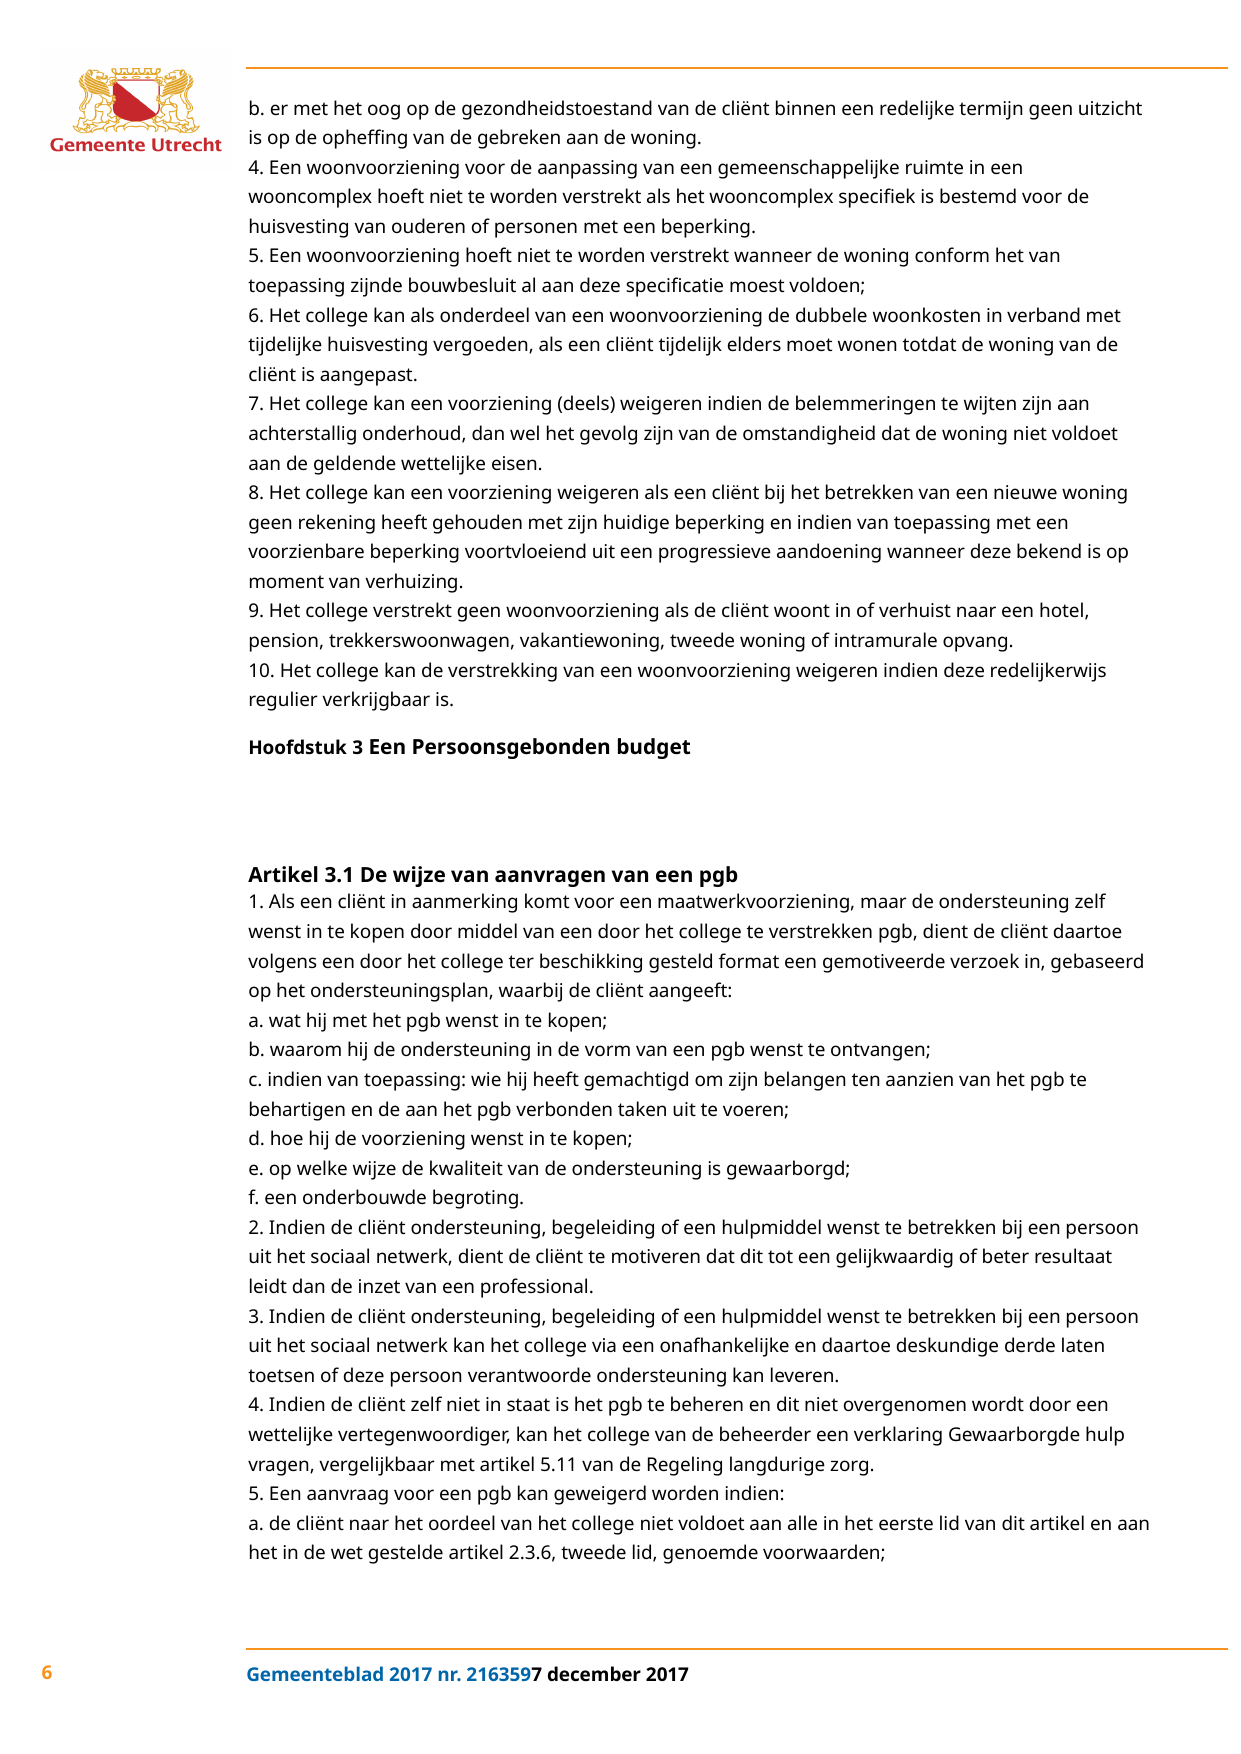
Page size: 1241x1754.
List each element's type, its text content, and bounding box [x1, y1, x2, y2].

text 5. Een aanvraag voor een pgb kan geweigerd worden indien: [248, 1480, 1152, 1506]
text a. wat hij met het pgb wenst in te kopen; [248, 1007, 1152, 1033]
text Hoofdstuk 3 Een Persoonsgebonden budget [248, 732, 1152, 761]
text Artikel 3.1 De wijze van aanvragen van een pgb [248, 860, 1152, 889]
text c. indien van toepassing: wie hij heeft gemachtigd om zijn belangen ten aanzien van het pgb te behartigen en de aan het pgb verbonden taken uit te voeren; [248, 1066, 1152, 1121]
text e. op welke wijze de kwaliteit van de ondersteuning is gewaarborgd; [248, 1155, 1152, 1181]
text 9. Het college verstrekt geen woonvoorziening als de cliënt woont in of verhuist naar een hotel, pension, trekkerswoonwagen, vakantiewoning, tweede woning of intramurale opvang. [248, 598, 1152, 653]
text 7. Het college kan een voorziening (deels) weigeren indien de belemmeringen te wijten zijn aan achterstallig onderhoud, dan wel het gevolg zijn van de omstandigheid dat de woning niet voldoet aan de geldende wettelijke eisen. [248, 391, 1152, 476]
text 3. Indien de cliënt ondersteuning, begeleiding of een hulpmiddel wenst te betrekken bij een persoon uit het sociaal netwerk kan het college via een onafhankelijke en daartoe deskundige derde laten toetsen of deze persoon verantwoorde ondersteuning kan leveren. [248, 1303, 1152, 1388]
picture [41, 47, 231, 172]
text 6. Het college kan als onderdeel van een woonvoorziening de dubbele woonkosten in verband met tijdelijke huisvesting vergoeden, als een cliënt tijdelijk elders moet wonen totdat de woning van de cliënt is aangepast. [248, 302, 1152, 387]
text 2. Indien de cliënt ondersteuning, begeleiding of een hulpmiddel wenst te betrekken bij een persoon uit het sociaal netwerk, dient de cliënt te motiveren dat dit tot een gelijkwaardig of beter resultaat leidt dan de inzet van een professional. [248, 1214, 1152, 1299]
text 10. Het college kan de verstrekking van een woonvoorziening weigeren indien deze redelijkerwijs regulier verkrijgbaar is. [248, 657, 1152, 712]
text b. waarom hij de ondersteuning in de vorm van een pgb wenst te ontvangen; [248, 1037, 1152, 1062]
text 8. Het college kan een voorziening weigeren als een cliënt bij het betrekken van een nieuwe woning geen rekening heeft gehouden met zijn huidige beperking en indien van toepassing met een voorzienbare beperking voortvloeiend uit een progressieve aandoening wanneer deze bekend is op moment van verhuizing. [248, 479, 1152, 594]
text 4. Indien de cliënt zelf niet in staat is het pgb te beheren en dit niet overgenomen wordt door een wettelijke vertegenwoordiger, kan het college van de beheerder een verklaring Gewaarborgde hulp vragen, vergelijkbaar met artikel 5.11 van de Regeling langdurige zorg. [248, 1392, 1152, 1476]
text 4. Een woonvoorziening voor de aanpassing van een gemeenschappelijke ruimte in een wooncomplex hoeft niet te worden verstrekt als het wooncomplex specifiek is bestemd voor de huisvesting van ouderen of personen met een beperking. [248, 154, 1152, 239]
text 1. Als een cliënt in aanmerking komt voor een maatwerkvoorziening, maar de ondersteuning zelf wenst in te kopen door middel van een door het college te verstrekken pgb, dient de cliënt daartoe volgens een door het college ter beschikking gesteld format een gemotiveerde verzoek in, gebaseerd op het ondersteuningsplan, waarbij de cliënt aangeeft: [248, 889, 1152, 1003]
text d. hoe hij de voorziening wenst in te kopen; [248, 1125, 1152, 1151]
text a. de cliënt naar het oordeel van het college niet voldoet aan alle in het eerste lid van dit artikel en aan het in de wet gestelde artikel 2.3.6, tweede lid, genoemde voorwaarden; [248, 1510, 1152, 1565]
text b. er met het oog op de gezondheidstoestand van de cliënt binnen een redelijke termijn geen uitzicht is op de opheffing van de gebreken aan de woning. [248, 95, 1152, 150]
text f. een onderbouwde begroting. [248, 1184, 1152, 1210]
text 5. Een woonvoorziening hoeft niet te worden verstrekt wanneer de woning conform het van toepassing zijnde bouwbesluit al aan deze specificatie moest voldoen; [248, 243, 1152, 298]
